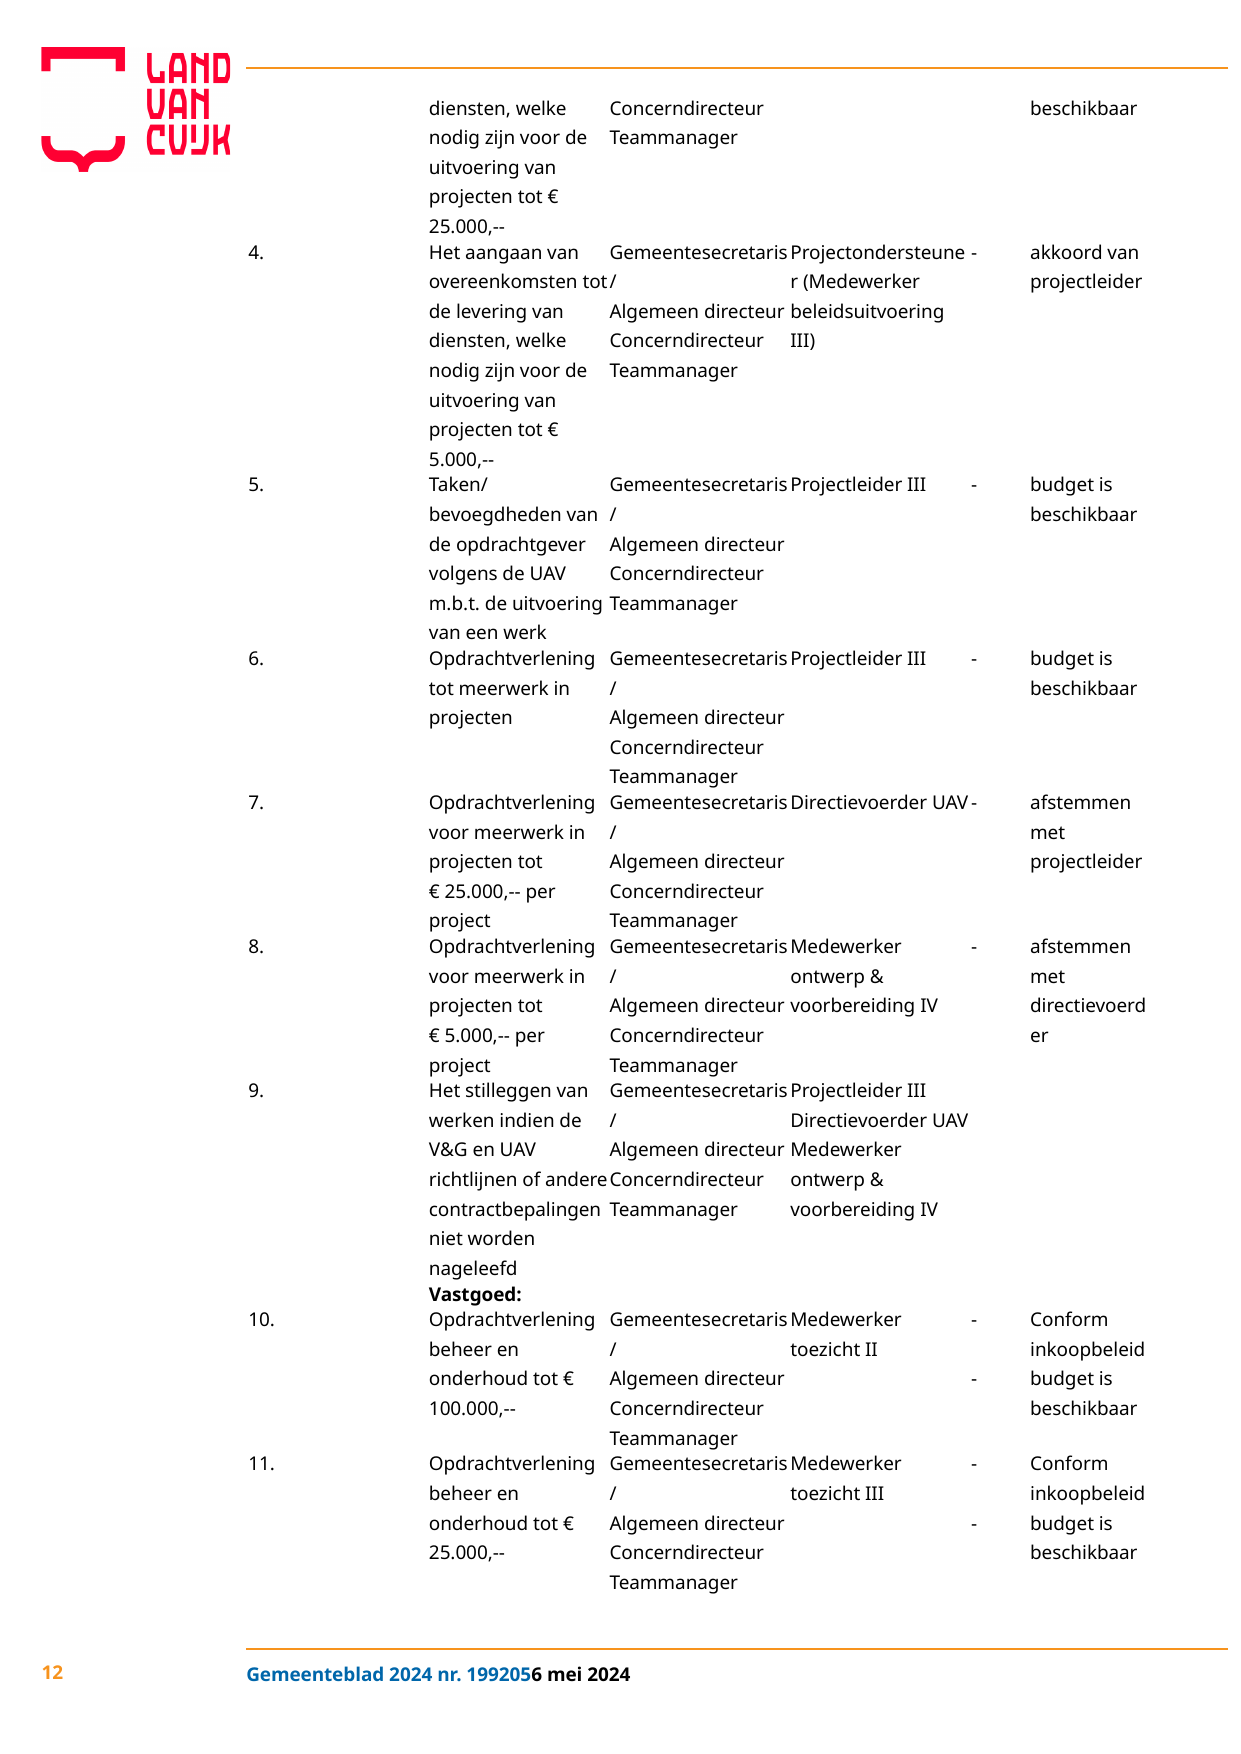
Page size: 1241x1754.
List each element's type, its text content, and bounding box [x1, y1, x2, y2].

table_cell Het aangaan van overeenkomsten tot de levering van diensten, welke nodig zijn voor de uitvoering van projecten tot € 5.000,-- [429, 239, 609, 472]
table_cell 10. [248, 1306, 429, 1451]
picture [41, 47, 231, 172]
table_cell Medewerker toezicht II [790, 1306, 971, 1451]
table_cell Gemeentesecretaris/ Algemeen directeur Concerndirecteur Teammanager [609, 1078, 790, 1281]
table_cell Projectleider III [790, 645, 971, 789]
table_cell budget is beschikbaar [971, 472, 1152, 645]
table_cell 8. [248, 934, 429, 1077]
table_cell Medewerker toezicht III [790, 1451, 971, 1594]
table_cell Opdrachtverlening beheer en onderhoud tot € 25.000,-- [429, 1451, 609, 1594]
table_cell akkoord van projectleider [971, 239, 1152, 472]
table_cell Projectondersteuner (Medewerker beleidsuitvoering III) [790, 239, 971, 472]
table_cell 9. [248, 1078, 429, 1281]
table_cell Het stilleggen van werken indien de V&G en UAV richtlijnen of andere contractbepalingen niet worden nageleefd [429, 1078, 609, 1281]
table_cell Concerndirecteur Teammanager [609, 95, 790, 239]
table_cell Opdrachtverlening beheer en onderhoud tot € 100.000,-- [429, 1306, 609, 1451]
table_cell Medewerker ontwerp & voorbereiding IV [790, 934, 971, 1077]
table_cell [790, 1281, 971, 1306]
table_cell Conform inkoopbeleid budget is beschikbaar [971, 1451, 1152, 1594]
table_cell [971, 1078, 1152, 1281]
table_cell Vastgoed: [429, 1281, 609, 1306]
table_cell 6. [248, 645, 429, 789]
table_cell Gemeentesecretaris/ Algemeen directeur Concerndirecteur Teammanager [609, 239, 790, 472]
table_cell [971, 1281, 1152, 1306]
table_cell Directievoerder UAV [790, 789, 971, 933]
table_cell Taken/bevoegdheden van de opdrachtgever volgens de UAV m.b.t. de uitvoering van een werk [429, 472, 609, 645]
table_cell 4. [248, 239, 429, 472]
table_cell budget is beschikbaar [971, 645, 1152, 789]
table_cell Gemeentesecretaris/ Algemeen directeur Concerndirecteur Teammanager [609, 1451, 790, 1594]
table_cell 11. [248, 1451, 429, 1594]
table_cell Opdrachtverlening voor meerwerk in projecten tot € 25.000,-- per project [429, 789, 609, 933]
table_cell afstemmen met projectleider [971, 789, 1152, 933]
table_cell [790, 95, 971, 239]
table_cell beschikbaar [971, 95, 1152, 239]
table_cell afstemmen met directievoerder [971, 934, 1152, 1077]
table_cell Opdrachtverlening tot meerwerk in projecten [429, 645, 609, 789]
table_cell Projectleider III Directievoerder UAV Medewerker ontwerp & voorbereiding IV [790, 1078, 971, 1281]
table_cell [609, 1281, 790, 1306]
table_cell Gemeentesecretaris/ Algemeen directeur Concerndirecteur Teammanager [609, 645, 790, 789]
table_cell Opdrachtverlening voor meerwerk in projecten tot € 5.000,-- per project [429, 934, 609, 1077]
table_cell 7. [248, 789, 429, 933]
table_cell [248, 95, 429, 239]
table_cell Gemeentesecretaris/ Algemeen directeur Concerndirecteur Teammanager [609, 934, 790, 1077]
table_cell Gemeentesecretaris/ Algemeen directeur Concerndirecteur Teammanager [609, 789, 790, 933]
table_cell Gemeentesecretaris/ Algemeen directeur Concerndirecteur Teammanager [609, 1306, 790, 1451]
table_cell 5. [248, 472, 429, 645]
table_cell Gemeentesecretaris/ Algemeen directeur Concerndirecteur Teammanager [609, 472, 790, 645]
table_cell Projectleider III [790, 472, 971, 645]
table_cell [248, 1281, 429, 1306]
table_cell Conform inkoopbeleid budget is beschikbaar [971, 1306, 1152, 1451]
table_cell diensten, welke nodig zijn voor de uitvoering van projecten tot € 25.000,-- [429, 95, 609, 239]
